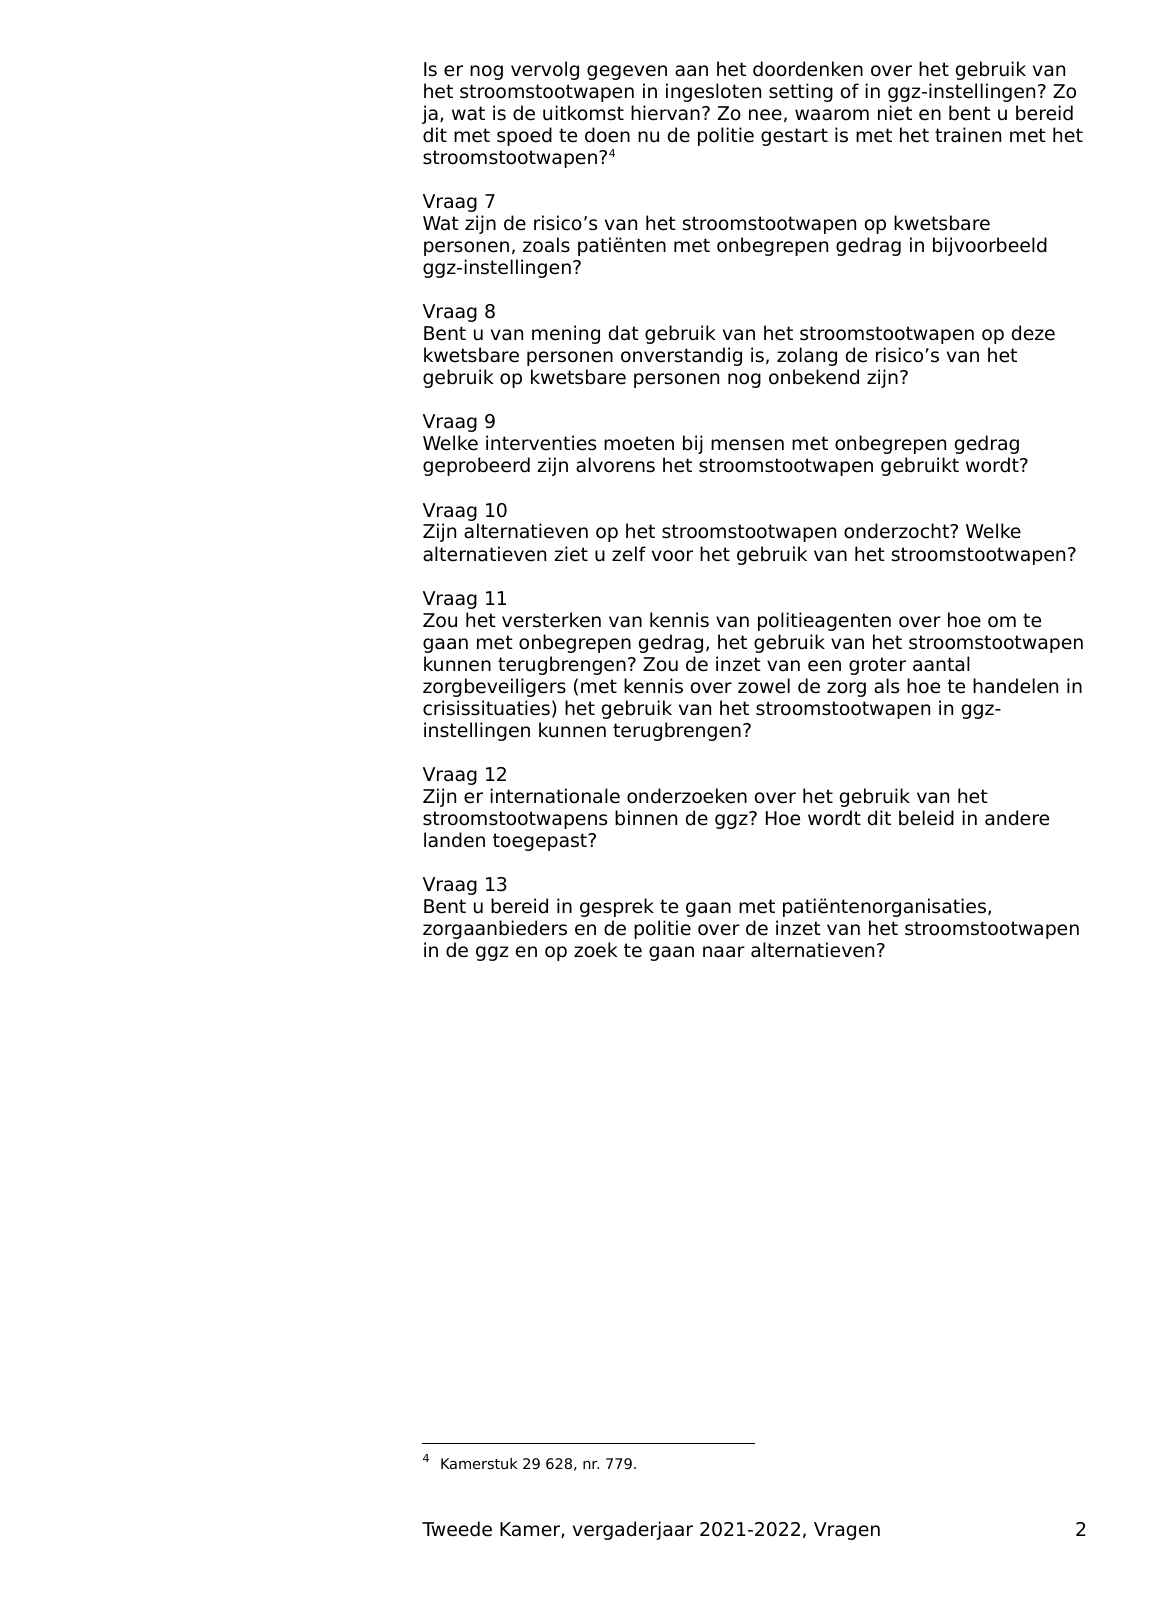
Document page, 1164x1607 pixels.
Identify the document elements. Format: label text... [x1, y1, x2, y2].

text Welke interventies moeten bij mensen met onbegrepen gedrag geprobeerd zijn alvorens het stroomstootwapen gebruikt wordt? [422, 433, 1087, 477]
text Vraag 7 [422, 191, 1087, 213]
text Bent u van mening dat gebruik van het stroomstootwapen op deze kwetsbare personen onverstandig is, zolang de risico’s van het gebruik op kwetsbare personen nog onbekend zijn? [422, 323, 1087, 389]
text Zijn alternatieven op het stroomstootwapen onderzocht? Welke alternatieven ziet u zelf voor het gebruik van het stroomstootwapen? [422, 521, 1087, 565]
text Vraag 11 [422, 588, 1087, 609]
text Vraag 9 [422, 411, 1087, 433]
text Bent u bereid in gesprek te gaan met patiëntenorganisaties, zorgaanbieders en de politie over de inzet van het stroomstootwapen in de ggz en op zoek te gaan naar alternatieven? [422, 896, 1087, 962]
text Vraag 8 [422, 301, 1087, 323]
text Vraag 13 [422, 874, 1087, 896]
text Zijn er internationale onderzoeken over het gebruik van het stroomstootwapens binnen de ggz? Hoe wordt dit beleid in andere landen toegepast? [422, 786, 1087, 852]
text Vraag 10 [422, 499, 1087, 521]
text Wat zijn de risico’s van het stroomstootwapen op kwetsbare personen, zoals patiënten met onbegrepen gedrag in bijvoorbeeld ggz-instellingen? [422, 213, 1087, 279]
text Kamerstuk 29 628, nr. 779. [422, 1452, 1087, 1474]
text Vraag 12 [422, 764, 1087, 786]
text Is er nog vervolg gegeven aan het doordenken over het gebruik van het stroomstootwapen in ingesloten setting of in ggz-instellingen? Zo ja, wat is de uitkomst hiervan? Zo nee, waarom niet en bent u bereid dit met spoed te doen nu de politie gestart is met het trainen met het stroomstootwapen? [422, 59, 1087, 169]
text Zou het versterken van kennis van politieagenten over hoe om te gaan met onbegrepen gedrag, het gebruik van het stroomstootwapen kunnen terugbrengen? Zou de inzet van een groter aantal zorgbeveiligers (met kennis over zowel de zorg als hoe te handelen in crisissituaties) het gebruik van het stroomstootwapen in ggz-instellingen kunnen terugbrengen? [422, 609, 1087, 741]
